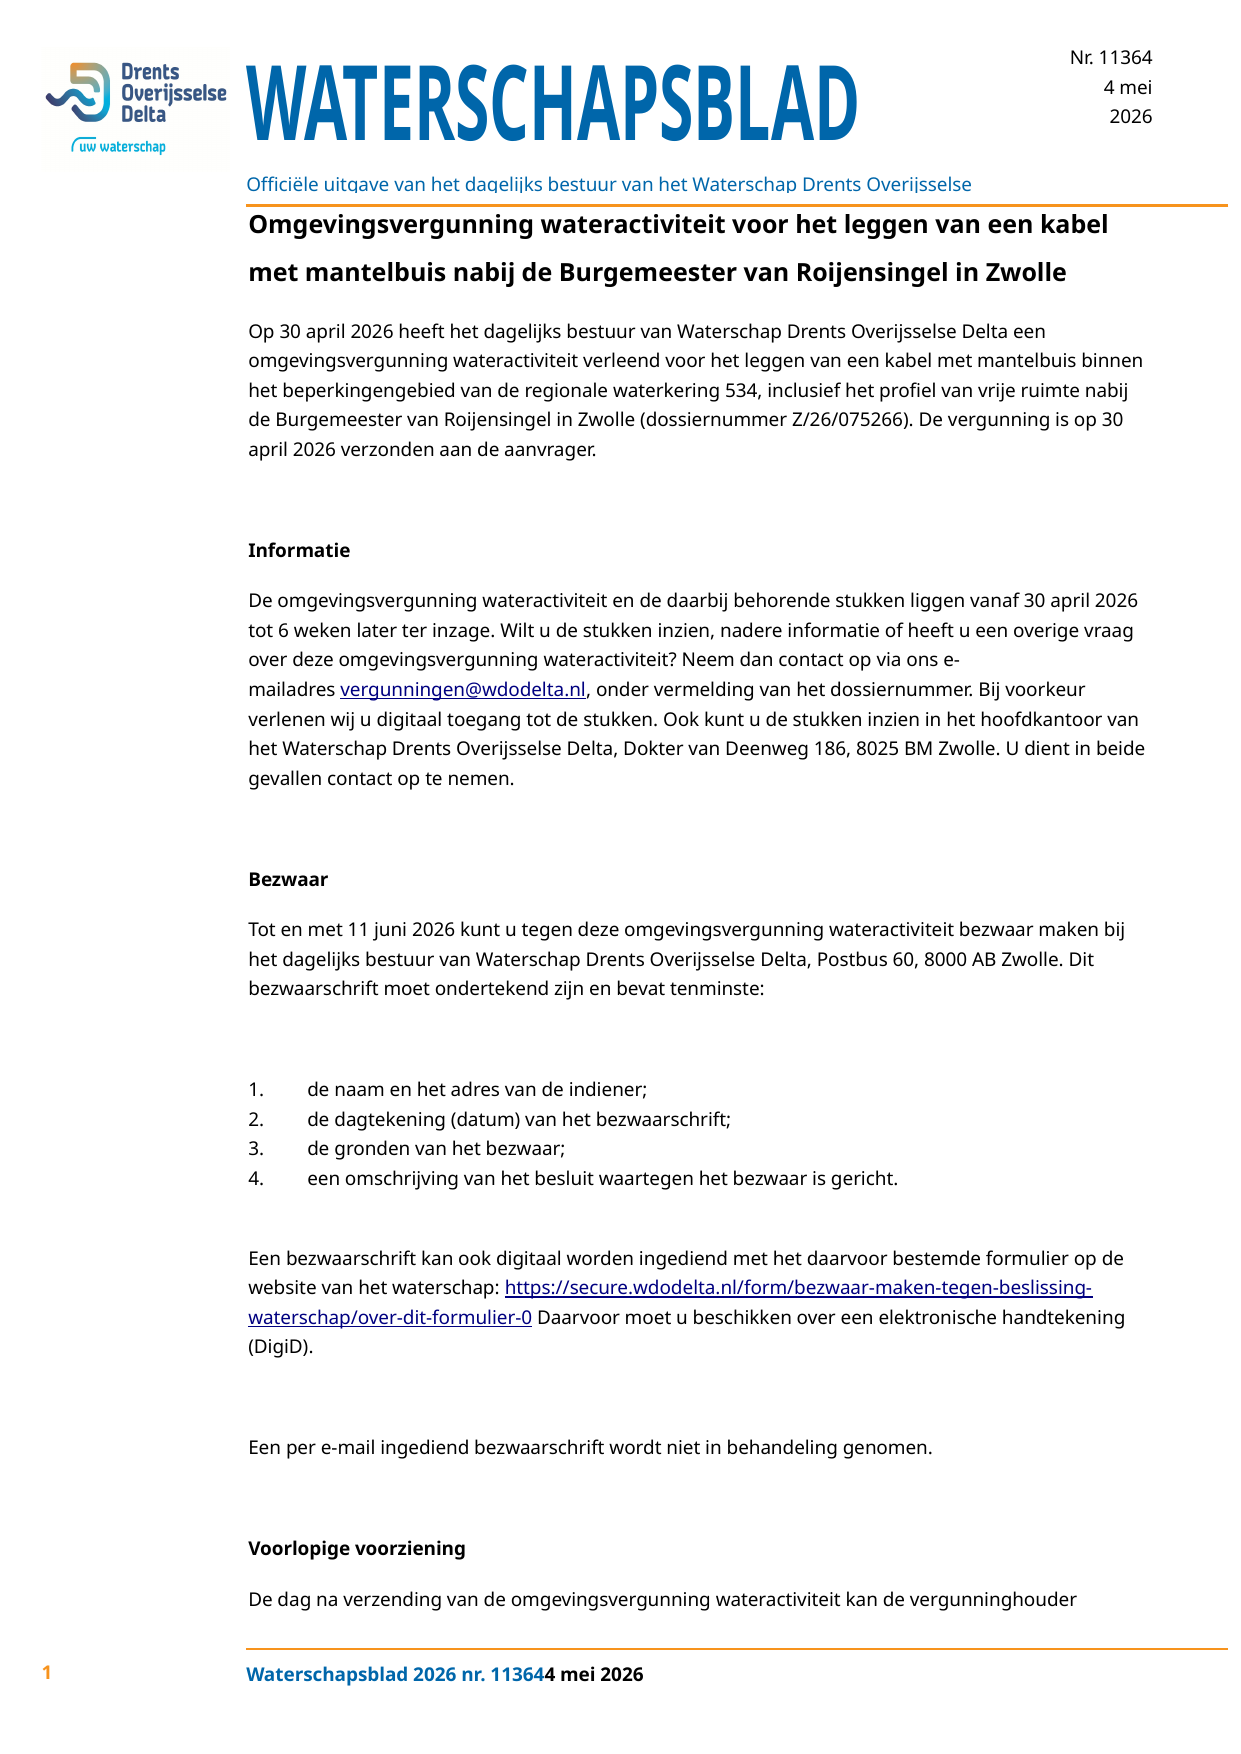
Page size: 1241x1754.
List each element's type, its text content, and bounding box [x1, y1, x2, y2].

text De omgevingsvergunning wateractiviteit en de daarbij behorende stukken liggen vanaf 30 april 2026 tot 6 weken later ter inzage. Wilt u de stukken inzien, nadere informatie of heeft u een overige vraag over deze omgevingsvergunning wateractiviteit? Neem dan contact op via ons e-mailadres vergunningen@wdodelta.nl, onder vermelding van het dossiernummer. Bij voorkeur verlenen wij u digitaal toegang tot de stukken. Ook kunt u de stukken inzien in het hoofdkantoor van het Waterschap Drents Overijsselse Delta, Dokter van Deenweg 186, 8025 BM Zwolle. U dient in beide gevallen contact op te nemen. [248, 587, 1152, 791]
text Een per e-mail ingediend bezwaarschrift wordt niet in behandeling genomen. [248, 1434, 1152, 1460]
text Omgevingsvergunning wateractiviteit voor het leggen van een kabel met mantelbuis nabij de Burgemeester van Roijensingel in Zwolle [248, 207, 1152, 288]
text Een bezwaarschrift kan ook digitaal worden ingediend met het daarvoor bestemde formulier op de website van het waterschap: https://secure.wdodelta.nl/form/bezwaar-maken-tegen-beslissing-waterschap/over-dit-formulier-0 Daarvoor moet u beschikken over een elektronische handtekening (DigiD). [248, 1245, 1152, 1359]
list een omschrijving van het besluit waartegen het bezwaar is gericht. [248, 1165, 1152, 1191]
list de gronden van het bezwaar; [248, 1135, 1152, 1161]
text Bezwaar [248, 866, 1152, 892]
text De dag na verzending van de omgevingsvergunning wateractiviteit kan de vergunninghouder [248, 1586, 1152, 1612]
list de naam en het adres van de indiener; [248, 1076, 1152, 1102]
text Tot en met 11 juni 2026 kunt u tegen deze omgevingsvergunning wateractiviteit bezwaar maken bij het dagelijks bestuur van Waterschap Drents Overijsselse Delta, Postbus 60, 8000 AB Zwolle. Dit bezwaarschrift moet ondertekend zijn en bevat tenminste: [248, 916, 1152, 1001]
text Op 30 april 2026 heeft het dagelijks bestuur van Waterschap Drents Overijsselse Delta een omgevingsvergunning wateractiviteit verleend voor het leggen van een kabel met mantelbuis binnen het beperkingengebied van de regionale waterkering 534, inclusief het profiel van vrije ruimte nabij de Burgemeester van Roijensingel in Zwolle (dossiernummer Z/26/075266). De vergunning is op 30 april 2026 verzonden aan de aanvrager. [248, 318, 1152, 462]
text Informatie [248, 537, 1152, 563]
list de dagtekening (datum) van het bezwaarschrift; [248, 1106, 1152, 1132]
text Voorlopige voorziening [248, 1535, 1152, 1561]
picture [41, 47, 231, 172]
